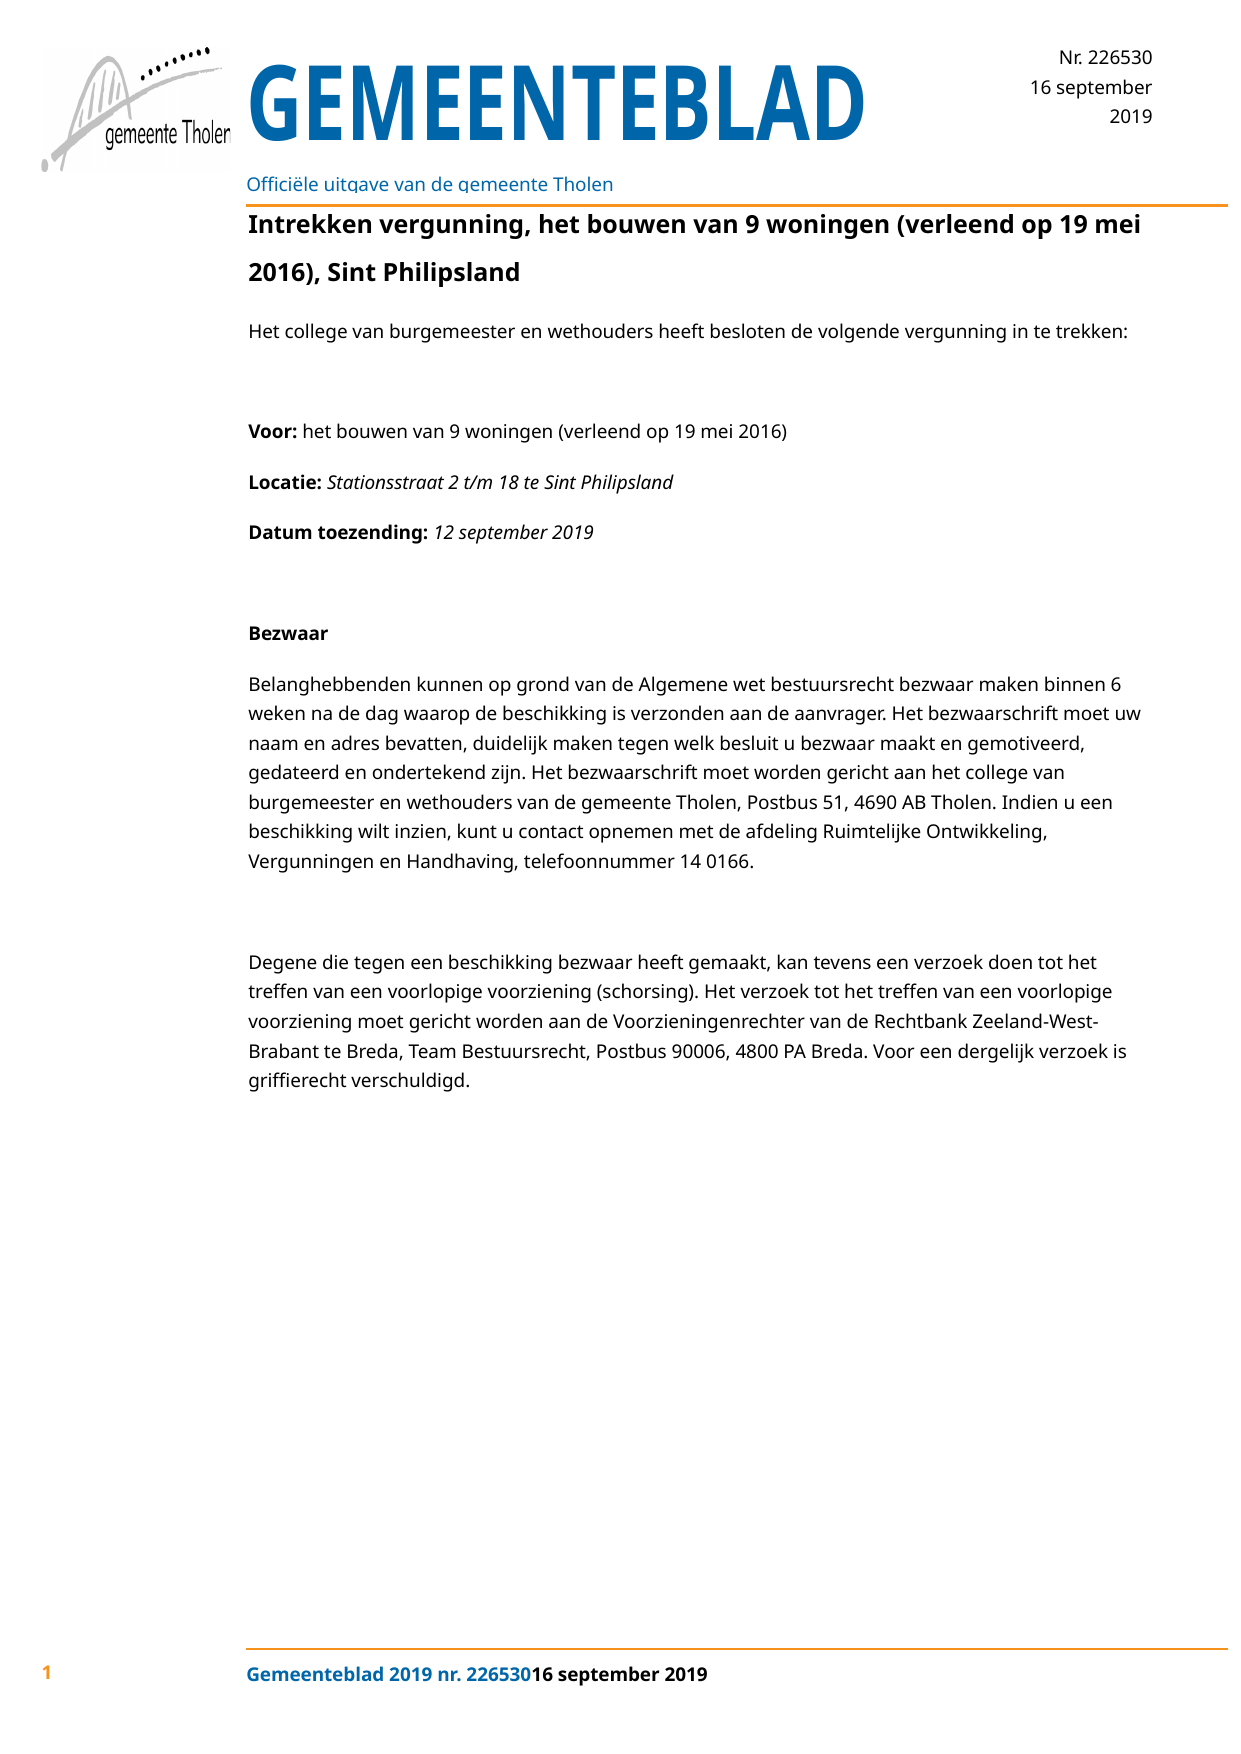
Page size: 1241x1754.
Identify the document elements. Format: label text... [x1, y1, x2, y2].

text Bezwaar [248, 620, 1152, 646]
text Locatie: Stationsstraat 2 t/m 18 te Sint Philipsland [248, 469, 1152, 495]
picture [41, 47, 231, 172]
text Degene die tegen een beschikking bezwaar heeft gemaakt, kan tevens een verzoek doen tot het treffen van een voorlopige voorziening (schorsing). Het verzoek tot het treffen van een voorlopige voorziening moet gericht worden aan de Voorzieningenrechter van de Rechtbank Zeeland-West-Brabant te Breda, Team Bestuursrecht, Postbus 90006, 4800 PA Breda. Voor een dergelijk verzoek is griffierecht verschuldigd. [248, 949, 1152, 1093]
text Datum toezending: 12 september 2019 [248, 519, 1152, 545]
text Intrekken vergunning, het bouwen van 9 woningen (verleend op 19 mei 2016), Sint Philipsland [248, 207, 1152, 288]
text Belanghebbenden kunnen op grond van de Algemene wet bestuursrecht bezwaar maken binnen 6 weken na de dag waarop de beschikking is verzonden aan de aanvrager. Het bezwaarschrift moet uw naam en adres bevatten, duidelijk maken tegen welk besluit u bezwaar maakt en gemotiveerd, gedateerd en ondertekend zijn. Het bezwaarschrift moet worden gericht aan het college van burgemeester en wethouders van de gemeente Tholen, Postbus 51, 4690 AB Tholen. Indien u een beschikking wilt inzien, kunt u contact opnemen met de afdeling Ruimtelijke Ontwikkeling, Vergunningen en Handhaving, telefoonnummer 14 0166. [248, 671, 1152, 874]
text Het college van burgemeester en wethouders heeft besloten de volgende vergunning in te trekken: [248, 318, 1152, 344]
text Voor: het bouwen van 9 woningen (verleend op 19 mei 2016) [248, 419, 1152, 444]
